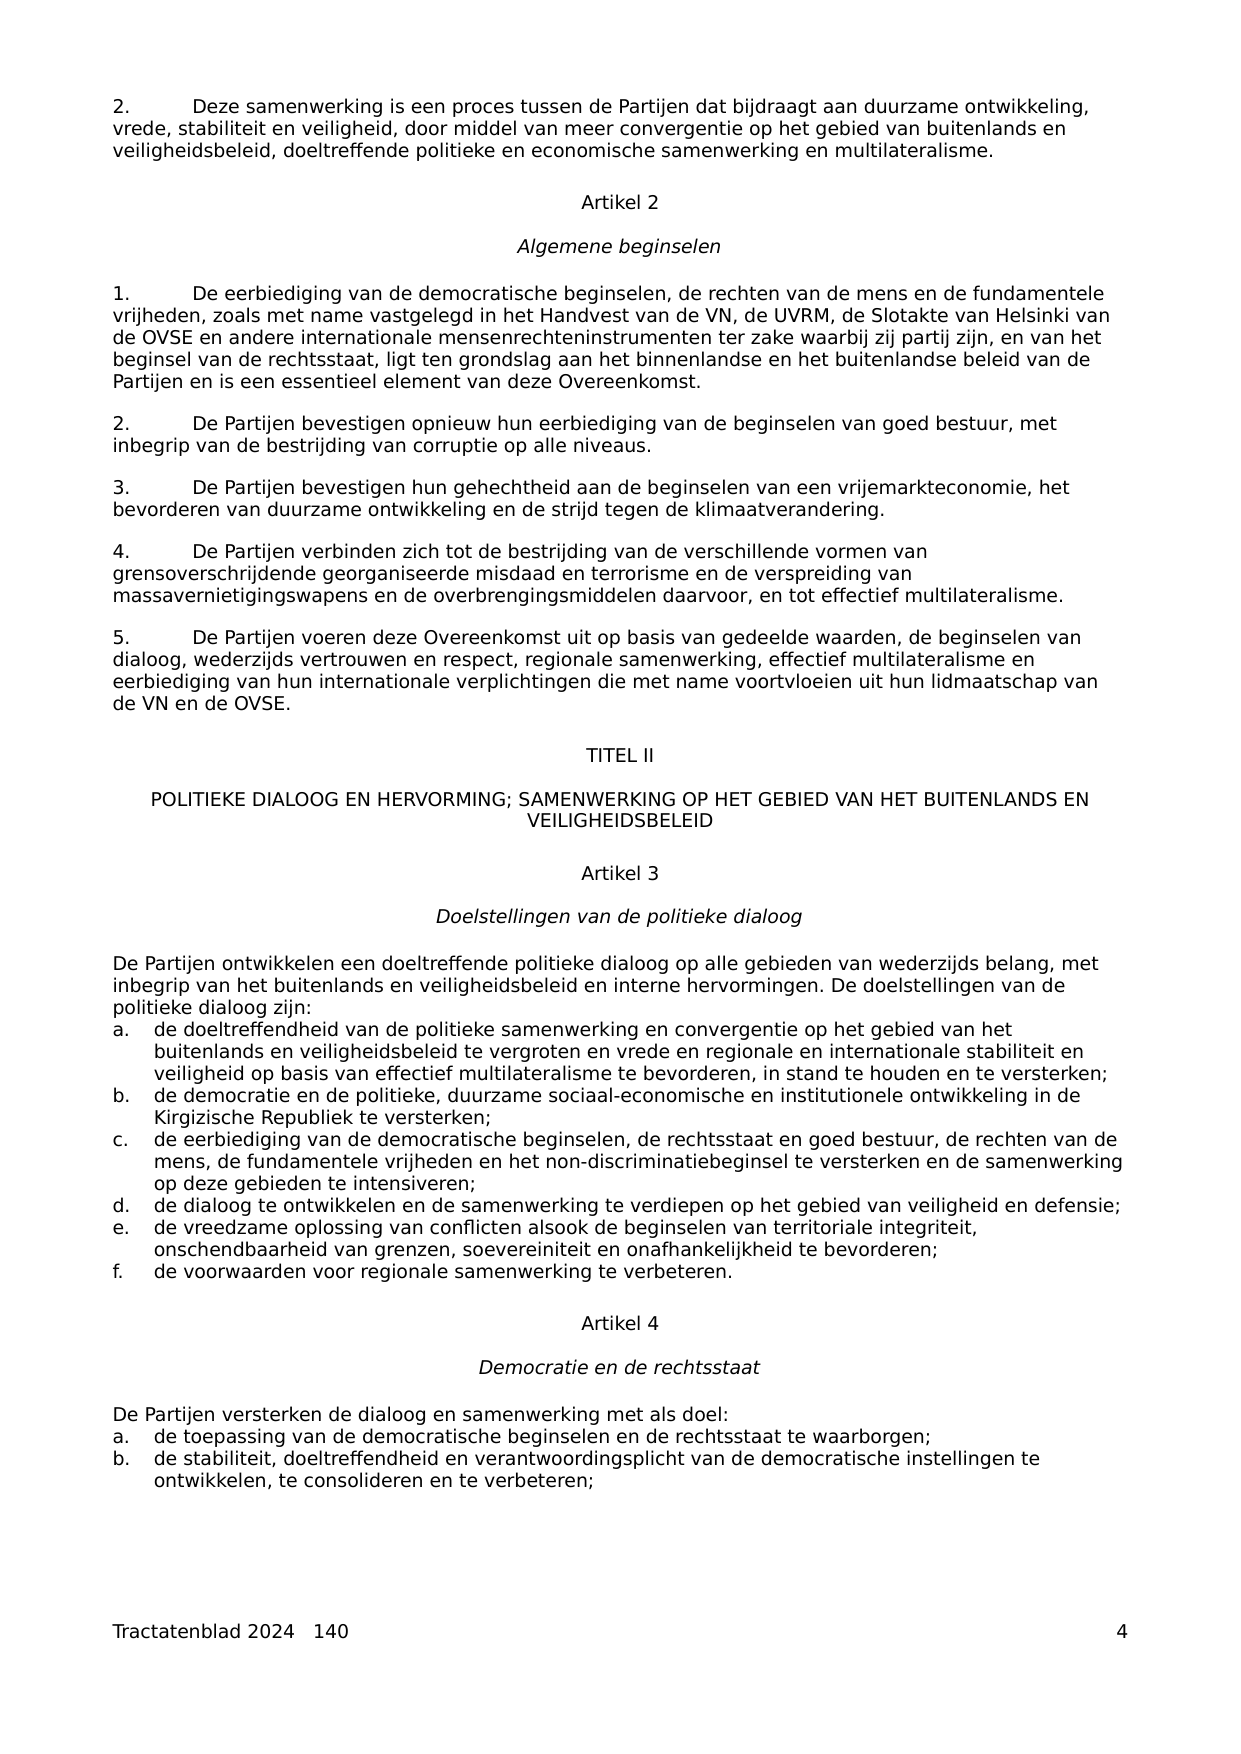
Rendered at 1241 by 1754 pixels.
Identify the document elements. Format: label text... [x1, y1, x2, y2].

text b. de stabiliteit, doeltreffendheid en verantwoordingsplicht van de democratische instellingen te ontwikkelen, te consolideren en te verbeteren; [112, 1448, 1128, 1492]
text 2. Deze samenwerking is een proces tussen de Partijen dat bijdraagt aan duurzame ontwikkeling, vrede, stabiliteit en veiligheid, door middel van meer convergentie op het gebied van buitenlands en veiligheidsbeleid, doeltreffende politieke en economische samenwerking en multilateralisme. [112, 96, 1128, 162]
text 2. De Partijen bevestigen opnieuw hun eerbiediging van de beginselen van goed bestuur, met inbegrip van de bestrijding van corruptie op alle niveaus. [112, 413, 1128, 457]
subtitle Artikel 3 Doelstellingen van de politieke dialoog [112, 862, 1128, 928]
text c. de eerbiediging van de democratische beginselen, de rechtsstaat en goed bestuur, de rechten van de mens, de fundamentele vrijheden en het non-discriminatiebeginsel te versterken en de samenwerking op deze gebieden te intensiveren; [112, 1129, 1128, 1195]
text a. de doeltreffendheid van de politieke samenwerking en convergentie op het gebied van het buitenlands en veiligheidsbeleid te vergroten en vrede en regionale en internationale stabiliteit en veiligheid op basis van effectief multilateralisme te bevorderen, in stand te houden en te versterken; [112, 1019, 1128, 1085]
text De Partijen versterken de dialoog en samenwerking met als doel: [112, 1404, 1128, 1426]
text 3. De Partijen bevestigen hun gehechtheid aan de beginselen van een vrijemarkteconomie, het bevorderen van duurzame ontwikkeling en de strijd tegen de klimaatverandering. [112, 477, 1128, 521]
subtitle Artikel 4 Democratie en de rechtsstaat [112, 1313, 1128, 1379]
text 5. De Partijen voeren deze Overeenkomst uit op basis van gedeelde waarden, de beginselen van dialoog, wederzijds vertrouwen en respect, regionale samenwerking, effectief multilateralisme en eerbiediging van hun internationale verplichtingen die met name voortvloeien uit hun lidmaatschap van de VN en de OVSE. [112, 627, 1128, 714]
subtitle TITEL II POLITIEKE DIALOOG EN HERVORMING; SAMENWERKING OP HET GEBIED VAN HET BUITENLANDS EN VEILIGHEIDSBELEID [112, 744, 1128, 832]
text b. de democratie en de politieke, duurzame sociaal-economische en institutionele ontwikkeling in de Kirgizische Republiek te versterken; [112, 1085, 1128, 1129]
text 1. De eerbiediging van de democratische beginselen, de rechten van de mens en de fundamentele vrijheden, zoals met name vastgelegd in het Handvest van de VN, de UVRM, de Slotakte van Helsinki van de OVSE en andere internationale mensenrechteninstrumenten ter zake waarbij zij partij zijn, en van het beginsel van de rechtsstaat, ligt ten grondslag aan het binnenlandse en het buitenlandse beleid van de Partijen en is een essentieel element van deze Overeenkomst. [112, 283, 1128, 393]
text f. de voorwaarden voor regionale samenwerking te verbeteren. [112, 1261, 1128, 1283]
subtitle Artikel 2 Algemene beginselen [112, 192, 1128, 258]
text d. de dialoog te ontwikkelen en de samenwerking te verdiepen op het gebied van veiligheid en defensie; [112, 1195, 1128, 1217]
text De Partijen ontwikkelen een doeltreffende politieke dialoog op alle gebieden van wederzijds belang, met inbegrip van het buitenlands en veiligheidsbeleid en interne hervormingen. De doelstellingen van de politieke dialoog zijn: [112, 953, 1128, 1019]
text a. de toepassing van de democratische beginselen en de rechtsstaat te waarborgen; [112, 1426, 1128, 1448]
text 4. De Partijen verbinden zich tot de bestrijding van de verschillende vormen van grensoverschrijdende georganiseerde misdaad en terrorisme en de verspreiding van massavernietigingswapens en de overbrengingsmiddelen daarvoor, en tot effectief multilateralisme. [112, 541, 1128, 607]
text e. de vreedzame oplossing van conflicten alsook de beginselen van territoriale integriteit, onschendbaarheid van grenzen, soevereiniteit en onafhankelijkheid te bevorderen; [112, 1217, 1128, 1261]
